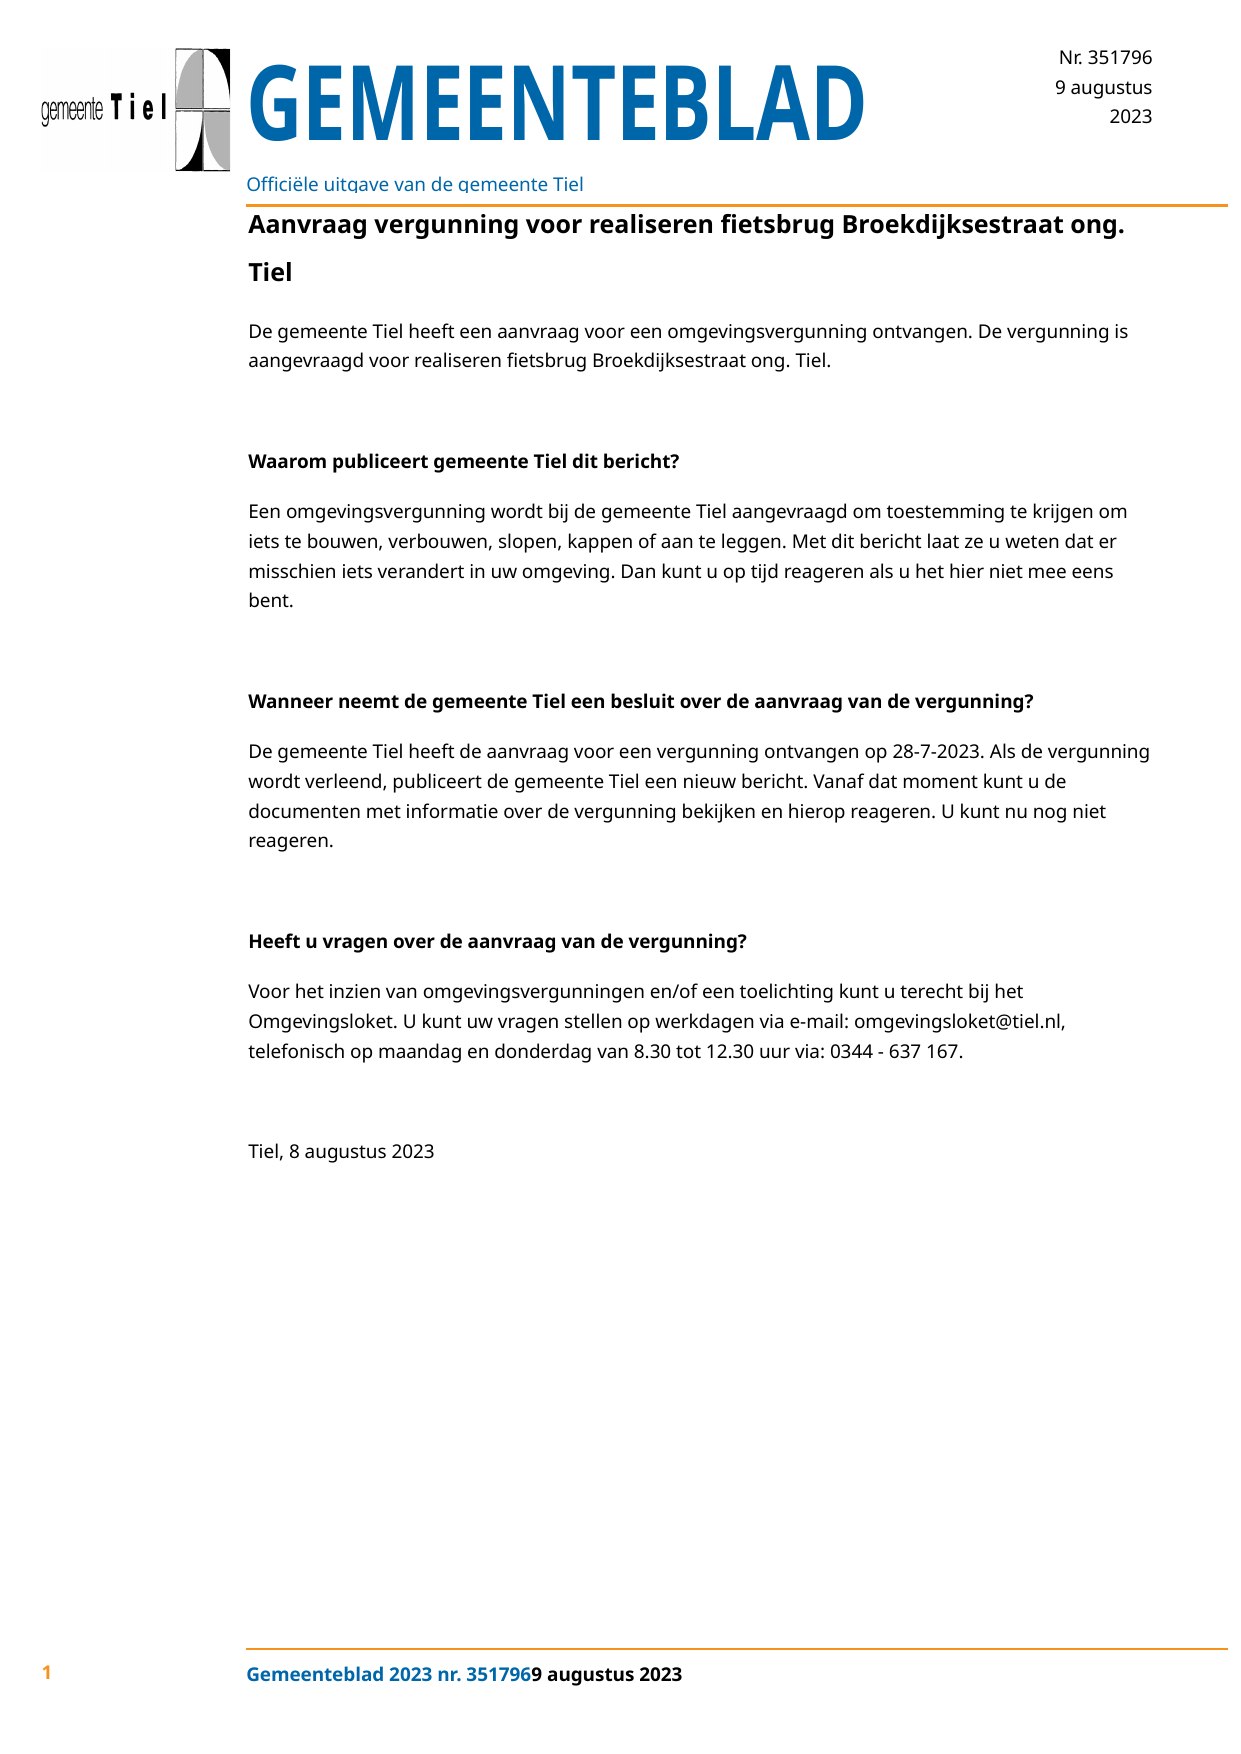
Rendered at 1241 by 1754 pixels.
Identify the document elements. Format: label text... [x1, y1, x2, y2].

text Waarom publiceert gemeente Tiel dit bericht? [248, 448, 1152, 474]
text Aanvraag vergunning voor realiseren fietsbrug Broekdijksestraat ong. Tiel [248, 207, 1152, 288]
text Een omgevingsvergunning wordt bij de gemeente Tiel aangevraagd om toestemming te krijgen om iets te bouwen, verbouwen, slopen, kappen of aan te leggen. Met dit bericht laat ze u weten dat er misschien iets verandert in uw omgeving. Dan kunt u op tijd reageren als u het hier niet mee eens bent. [248, 499, 1152, 613]
text Heeft u vragen over de aanvraag van de vergunning? [248, 928, 1152, 954]
picture [41, 47, 231, 172]
text De gemeente Tiel heeft een aanvraag voor een omgevingsvergunning ontvangen. De vergunning is aangevraagd voor realiseren fietsbrug Broekdijksestraat ong. Tiel. [248, 318, 1152, 373]
text De gemeente Tiel heeft de aanvraag voor een vergunning ontvangen op 28-7-2023. Als de vergunning wordt verleend, publiceert de gemeente Tiel een nieuw bericht. Vanaf dat moment kunt u de documenten met informatie over de vergunning bekijken en hierop reageren. U kunt nu nog niet reageren. [248, 739, 1152, 853]
text Tiel, 8 augustus 2023 [248, 1139, 1152, 1164]
text Voor het inzien van omgevingsvergunningen en/of een toelichting kunt u terecht bij het Omgevingsloket. U kunt uw vragen stellen op werkdagen via e-mail: omgevingsloket@tiel.nl, telefonisch op maandag en donderdag van 8.30 tot 12.30 uur via: 0344 - 637 167. [248, 979, 1152, 1064]
text Wanneer neemt de gemeente Tiel een besluit over de aanvraag van de vergunning? [248, 688, 1152, 714]
